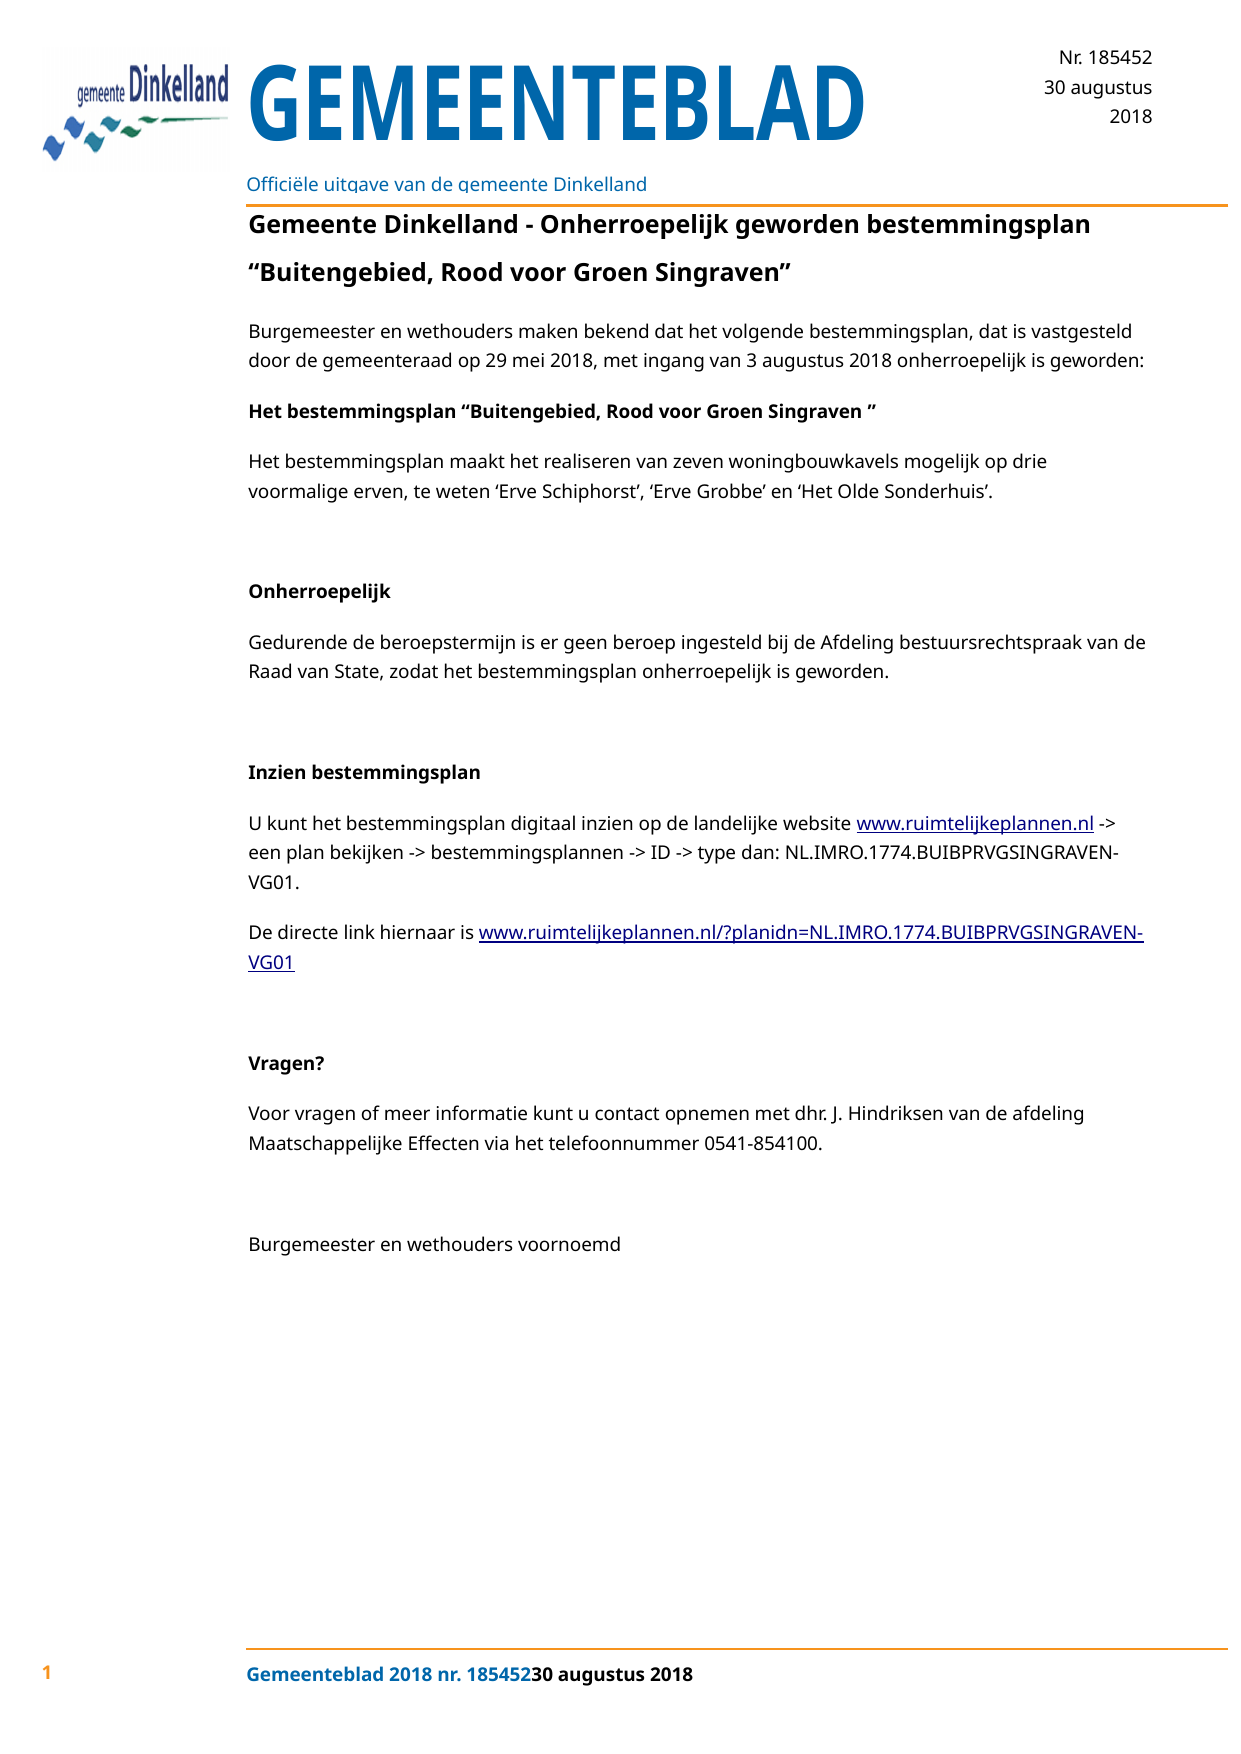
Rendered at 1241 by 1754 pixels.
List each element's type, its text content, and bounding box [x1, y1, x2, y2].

text Burgemeester en wethouders maken bekend dat het volgende bestemmingsplan, dat is vastgesteld door de gemeenteraad op 29 mei 2018, met ingang van 3 augustus 2018 onherroepelijk is geworden: [248, 318, 1152, 373]
text Het bestemmingsplan maakt het realiseren van zeven woningbouwkavels mogelijk op drie voormalige erven, te weten ‘Erve Schiphorst’, ‘Erve Grobbe’ en ‘Het Olde Sonderhuis’. [248, 448, 1152, 504]
picture [41, 47, 231, 172]
text Gemeente Dinkelland - Onherroepelijk geworden bestemmingsplan “Buitengebied, Rood voor Groen Singraven” [248, 207, 1152, 288]
text Onherroepelijk [248, 579, 1152, 604]
text Gedurende de beroepstermijn is er geen beroep ingesteld bij de Afdeling bestuursrechtspraak van de Raad van State, zodat het bestemmingsplan onherroepelijk is geworden. [248, 629, 1152, 684]
text Burgemeester en wethouders voornoemd [248, 1231, 1152, 1257]
text De directe link hiernaar is www.ruimtelijkeplannen.nl/?planidn=NL.IMRO.1774.BUIBPRVGSINGRAVEN-VG01 [248, 919, 1152, 975]
text Vragen? [248, 1050, 1152, 1076]
text Het bestemmingsplan “Buitengebied, Rood voor Groen Singraven ” [248, 398, 1152, 424]
text U kunt het bestemmingsplan digitaal inzien op de landelijke website www.ruimtelijkeplannen.nl -> een plan bekijken -> bestemmingsplannen -> ID -> type dan: NL.IMRO.1774.BUIBPRVGSINGRAVEN-VG01. [248, 810, 1152, 895]
text Inzien bestemmingsplan [248, 759, 1152, 785]
text Voor vragen of meer informatie kunt u contact opnemen met dhr. J. Hindriksen van de afdeling Maatschappelijke Effecten via het telefoonnummer 0541-854100. [248, 1100, 1152, 1156]
